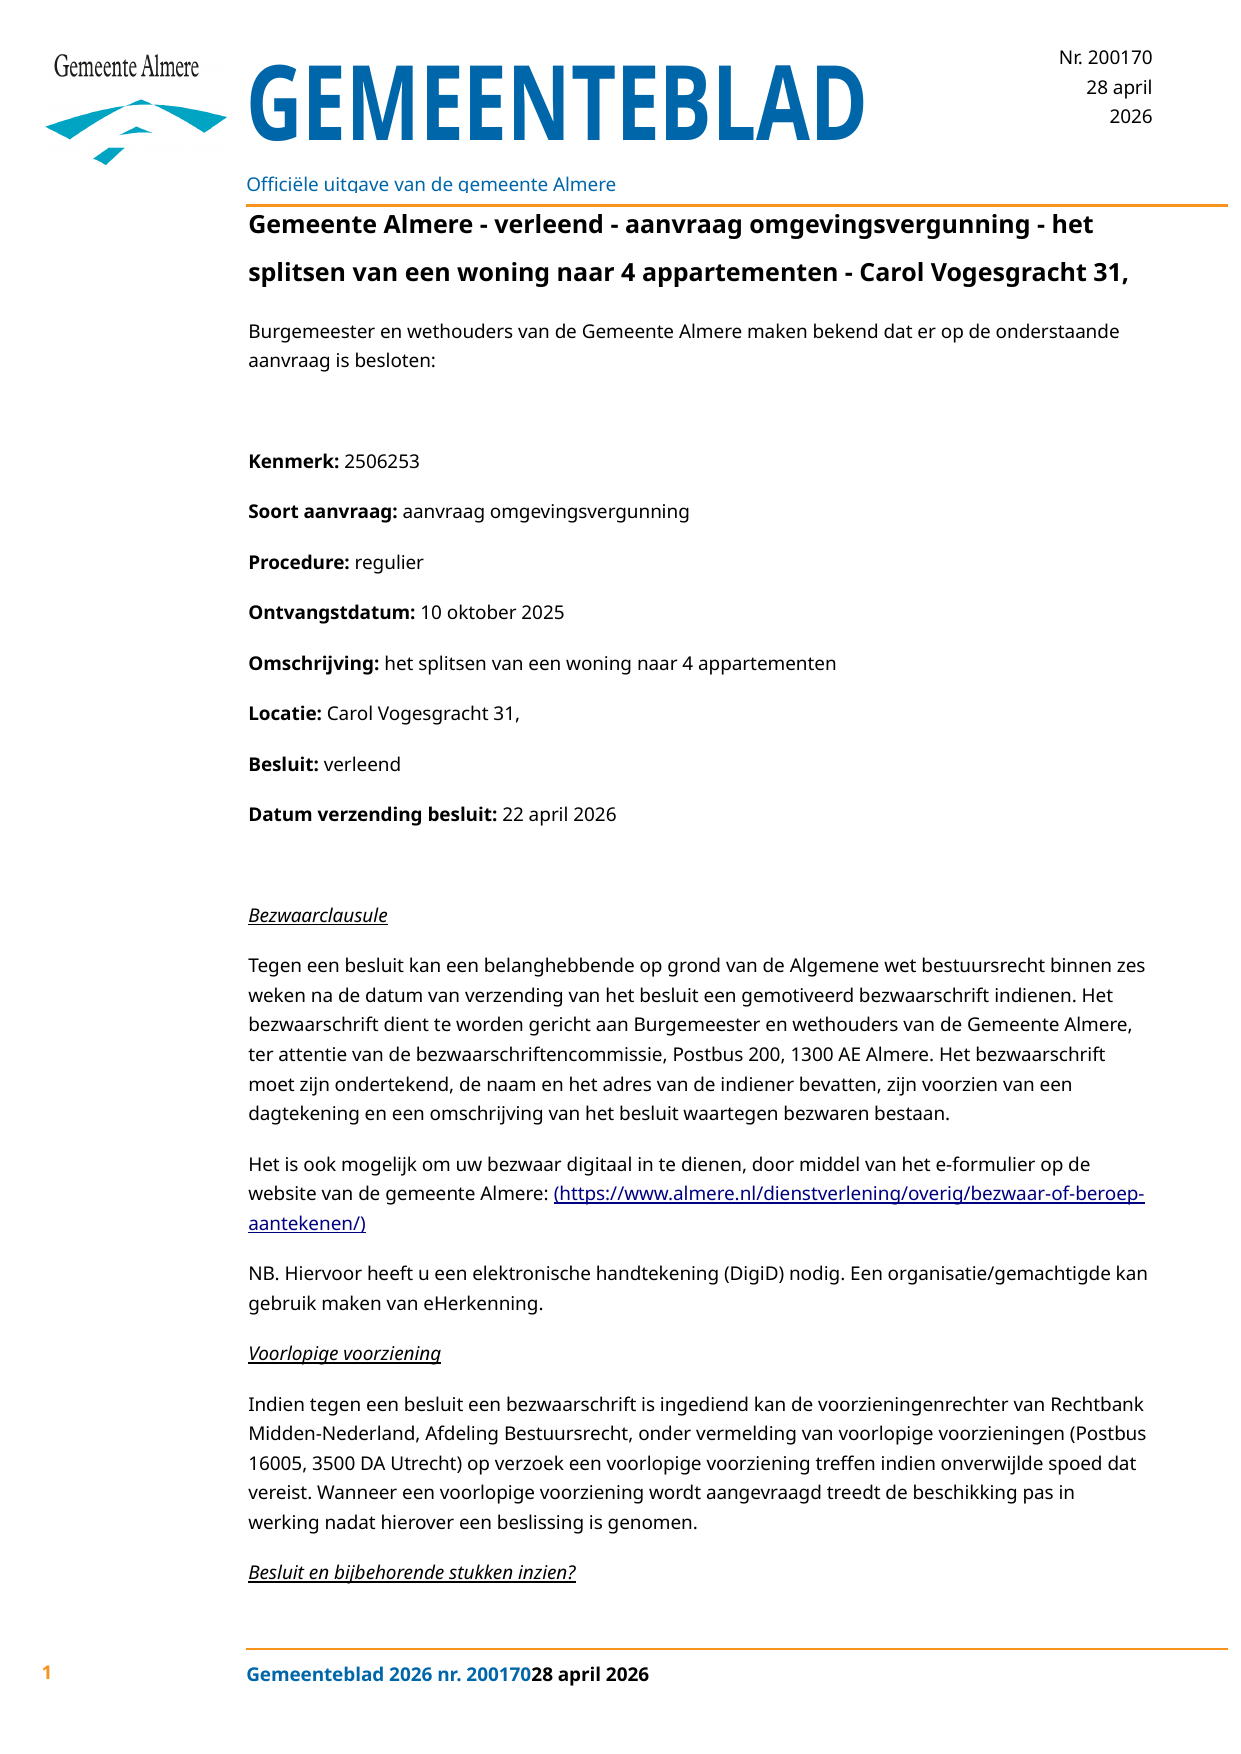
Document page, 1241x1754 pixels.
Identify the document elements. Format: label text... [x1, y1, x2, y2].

text Indien tegen een besluit een bezwaarschrift is ingediend kan de voorzieningenrechter van Rechtbank Midden-Nederland, Afdeling Bestuursrecht, onder vermelding van voorlopige voorzieningen (Postbus 16005, 3500 DA Utrecht) op verzoek een voorlopige voorziening treffen indien onverwijlde spoed dat vereist. Wanneer een voorlopige voorziening wordt aangevraagd treedt de beschikking pas in werking nadat hierover een beslissing is genomen. [248, 1391, 1152, 1535]
text Bezwaarclausule [248, 902, 1152, 928]
text Tegen een besluit kan een belanghebbende op grond van de Algemene wet bestuursrecht binnen zes weken na de datum van verzending van het besluit een gemotiveerd bezwaarschrift indienen. Het bezwaarschrift dient te worden gericht aan Burgemeester en wethouders van de Gemeente Almere, ter attentie van de bezwaarschriftencommissie, Postbus 200, 1300 AE Almere. Het bezwaarschrift moet zijn ondertekend, de naam en het adres van de indiener bevatten, zijn voorzien van een dagtekening en een omschrijving van het besluit waartegen bezwaren bestaan. [248, 952, 1152, 1126]
text Besluit en bijbehorende stukken inzien? [248, 1559, 1152, 1585]
text Ontvangstdatum: 10 oktober 2025 [248, 599, 1152, 625]
text Datum verzending besluit: 22 april 2026 [248, 801, 1152, 827]
text Het is ook mogelijk om uw bezwaar digitaal in te dienen, door middel van het e-formulier op de website van de gemeente Almere: (https://www.almere.nl/dienstverlening/overig/bezwaar-of-beroep-aantekenen/) [248, 1151, 1152, 1236]
text NB. Hiervoor heeft u een elektronische handtekening (DigiD) nodig. Een organisatie/gemachtigde kan gebruik maken van eHerkenning. [248, 1260, 1152, 1316]
text Kenmerk: 2506253 [248, 448, 1152, 474]
text Gemeente Almere - verleend - aanvraag omgevingsvergunning - het splitsen van een woning naar 4 appartementen - Carol Vogesgracht 31, [248, 207, 1152, 288]
text Voorlopige voorziening [248, 1340, 1152, 1366]
text Locatie: Carol Vogesgracht 31, [248, 700, 1152, 726]
text Omschrijving: het splitsen van een woning naar 4 appartementen [248, 650, 1152, 676]
picture [41, 47, 231, 172]
text Burgemeester en wethouders van de Gemeente Almere maken bekend dat er op de onderstaande aanvraag is besloten: [248, 318, 1152, 373]
text Besluit: verleend [248, 751, 1152, 777]
text Procedure: regulier [248, 549, 1152, 575]
text Soort aanvraag: aanvraag omgevingsvergunning [248, 499, 1152, 524]
